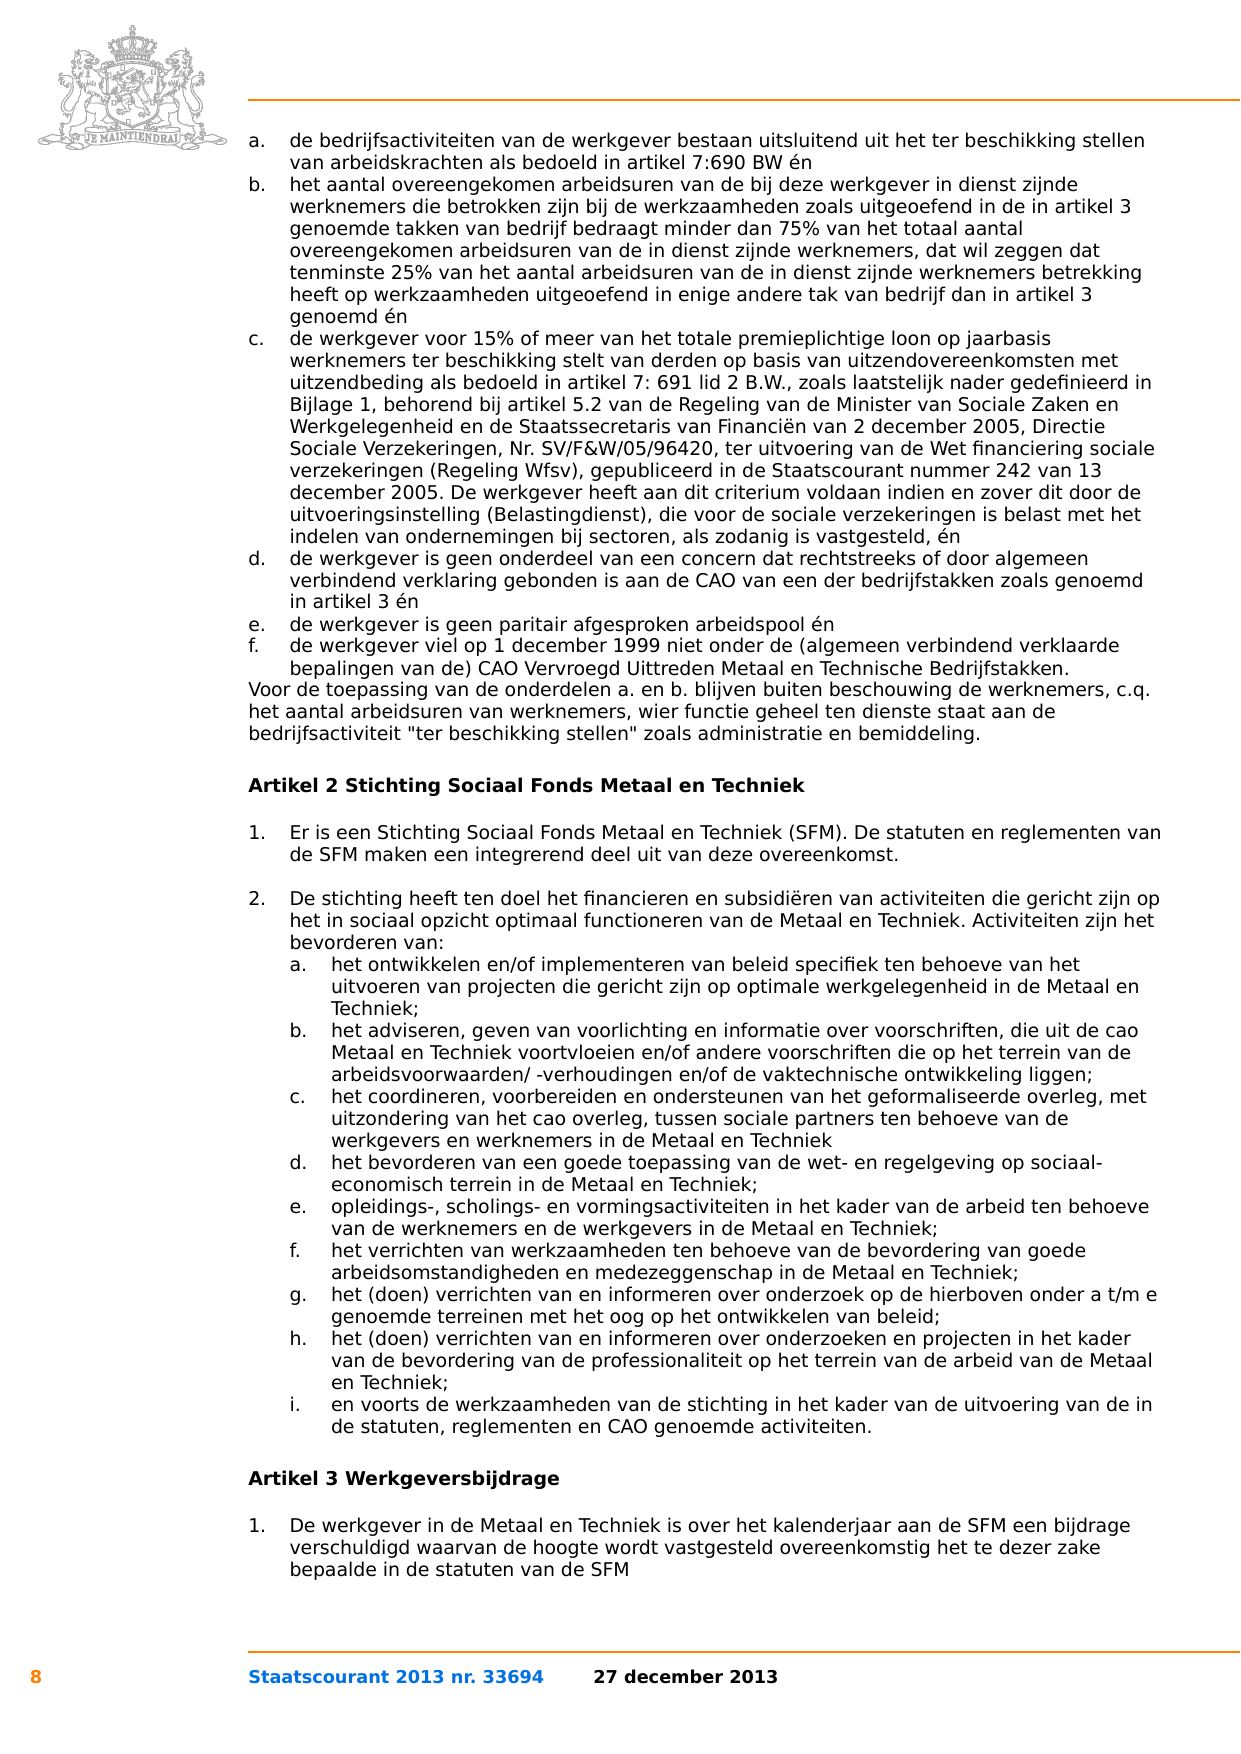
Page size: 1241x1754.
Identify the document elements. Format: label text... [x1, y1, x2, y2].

text e. opleidings-, scholings- en vormingsactiviteiten in het kader van de arbeid ten behoeve van de werknemers en de werkgevers in de Metaal en Techniek; [289, 1196, 1163, 1240]
text h. het (doen) verrichten van en informeren over onderzoeken en projecten in het kader van de bevordering van de professionaliteit op het terrein van de arbeid van de Metaal en Techniek; [289, 1328, 1163, 1394]
text d. de werkgever is geen onderdeel van een concern dat rechtstreeks of door algemeen verbindend verklaring gebonden is aan de CAO van een der bedrijfstakken zoals genoemd in artikel 3 én [248, 547, 1163, 613]
text c. het coordineren, voorbereiden en ondersteunen van het geformaliseerde overleg, met uitzondering van het cao overleg, tussen sociale partners ten behoeve van de werkgevers en werknemers in de Metaal en Techniek [289, 1086, 1163, 1152]
text f. het verrichten van werkzaamheden ten behoeve van de bevordering van goede arbeidsomstandigheden en medezeggenschap in de Metaal en Techniek; [289, 1240, 1163, 1284]
text 1. Er is een Stichting Sociaal Fonds Metaal en Techniek (SFM). De statuten en reglementen van de SFM maken een integrerend deel uit van deze overeenkomst. [248, 822, 1163, 866]
text f. de werkgever viel op 1 december 1999 niet onder de (algemeen verbindend verklaarde bepalingen van de) CAO Vervroegd Uittreden Metaal en Technische Bedrijfstakken. [248, 635, 1163, 679]
text e. de werkgever is geen paritair afgesproken arbeidspool én [248, 613, 1163, 635]
text b. het adviseren, geven van voorlichting en informatie over voorschriften, die uit de cao Metaal en Techniek voortvloeien en/of andere voorschriften die op het terrein van de arbeidsvoorwaarden/ -verhoudingen en/of de vaktechnische ontwikkeling liggen; [289, 1020, 1163, 1086]
text d. het bevorderen van een goede toepassing van de wet- en regelgeving op sociaal-economisch terrein in de Metaal en Techniek; [289, 1152, 1163, 1196]
text 1. De werkgever in de Metaal en Techniek is over het kalenderjaar aan de SFM een bijdrage verschuldigd waarvan de hoogte wordt vastgesteld overeenkomstig het te dezer zake bepaalde in de statuten van de SFM [248, 1514, 1163, 1581]
subtitle Artikel 3 Werkgeversbijdrage [248, 1468, 1163, 1489]
text a. het ontwikkelen en/of implementeren van beleid specifiek ten behoeve van het uitvoeren van projecten die gericht zijn op optimale werkgelegenheid in de Metaal en Techniek; [289, 954, 1163, 1020]
text b. het aantal overeengekomen arbeidsuren van de bij deze werkgever in dienst zijnde werknemers die betrokken zijn bij de werkzaamheden zoals uitgeoefend in de in artikel 3 genoemde takken van bedrijf bedraagt minder dan 75% van het totaal aantal overeengekomen arbeidsuren van de in dienst zijnde werknemers, dat wil zeggen dat tenminste 25% van het aantal arbeidsuren van de in dienst zijnde werknemers betrekking heeft op werkzaamheden uitgeoefend in enige andere tak van bedrijf dan in artikel 3 genoemd én [248, 174, 1163, 328]
text a. de bedrijfsactiviteiten van de werkgever bestaan uitsluitend uit het ter beschikking stellen van arbeidskrachten als bedoeld in artikel 7:690 BW én [248, 130, 1163, 174]
text 2. De stichting heeft ten doel het financieren en subsidiëren van activiteiten die gericht zijn op het in sociaal opzicht optimaal functioneren van de Metaal en Techniek. Activiteiten zijn het bevorderen van: [248, 888, 1163, 954]
text c. de werkgever voor 15% of meer van het totale premieplichtige loon op jaarbasis werknemers ter beschikking stelt van derden op basis van uitzendovereenkomsten met uitzendbeding als bedoeld in artikel 7: 691 lid 2 B.W., zoals laatstelijk nader gedefinieerd in Bijlage 1, behorend bij artikel 5.2 van de Regeling van de Minister van Sociale Zaken en Werkgelegenheid en de Staatssecretaris van Financiën van 2 december 2005, Directie Sociale Verzekeringen, Nr. SV/F&W/05/96420, ter uitvoering van de Wet financiering sociale verzekeringen (Regeling Wfsv), gepubliceerd in de Staatscourant nummer 242 van 13 december 2005. De werkgever heeft aan dit criterium voldaan indien en zover dit door de uitvoeringsinstelling (Belastingdienst), die voor de sociale verzekeringen is belast met het indelen van ondernemingen bij sectoren, als zodanig is vastgesteld, én [248, 328, 1163, 547]
text Voor de toepassing van de onderdelen a. en b. blijven buiten beschouwing de werknemers, c.q. het aantal arbeidsuren van werknemers, wier functie geheel ten dienste staat aan de bedrijfsactiviteit "ter beschikking stellen" zoals administratie en bemiddeling. [248, 679, 1163, 745]
picture [38, 25, 227, 150]
subtitle Artikel 2 Stichting Sociaal Fonds Metaal en Techniek [248, 775, 1163, 797]
text g. het (doen) verrichten van en informeren over onderzoek op de hierboven onder a t/m e genoemde terreinen met het oog op het ontwikkelen van beleid; [289, 1284, 1163, 1328]
text i. en voorts de werkzaamheden van de stichting in het kader van de uitvoering van de in de statuten, reglementen en CAO genoemde activiteiten. [289, 1394, 1163, 1438]
